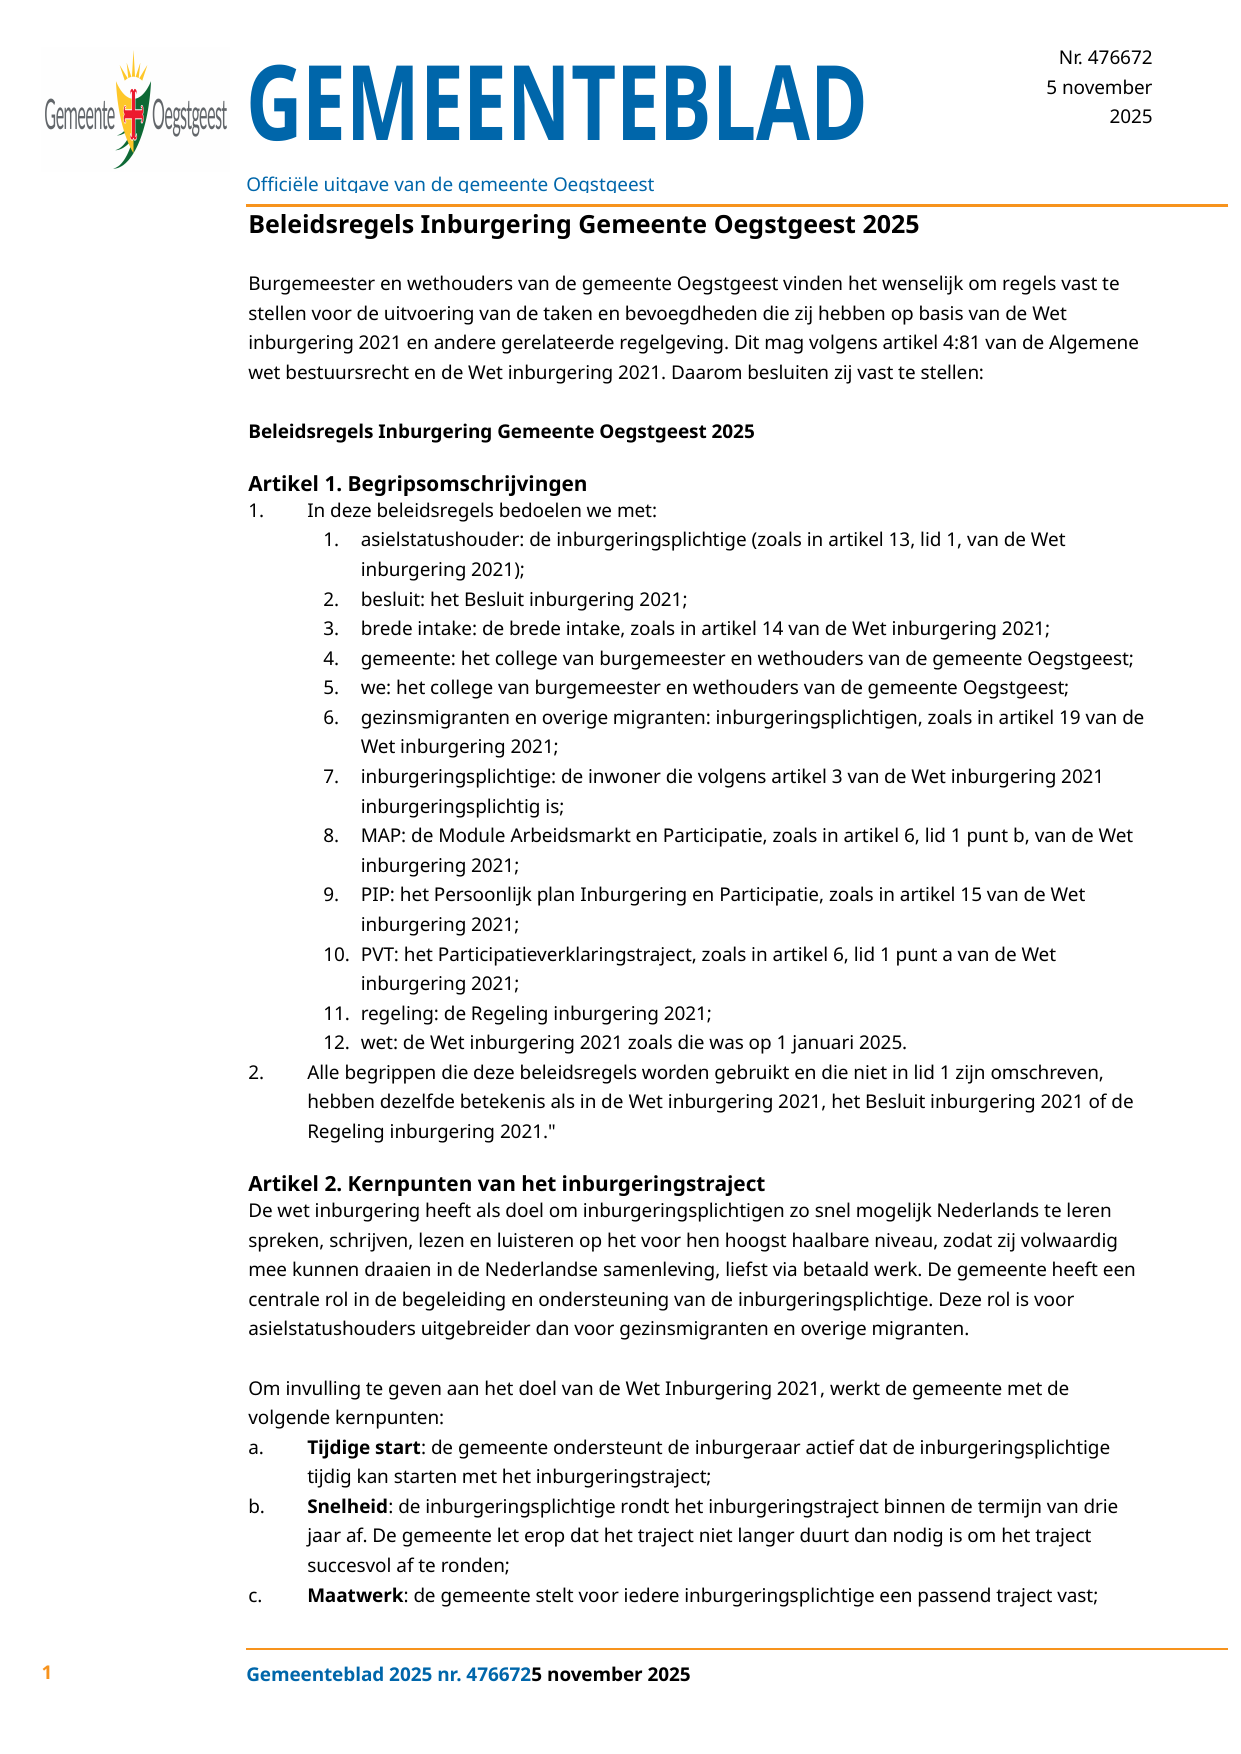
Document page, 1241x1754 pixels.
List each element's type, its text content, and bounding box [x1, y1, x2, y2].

list asielstatushouder: de inburgeringsplichtige (zoals in artikel 13, lid 1, van de Wet inburgering 2021); [323, 527, 1152, 582]
list PVT: het Participatieverklaringstraject, zoals in artikel 6, lid 1 punt a van de Wet inburgering 2021; [323, 941, 1152, 996]
text Beleidsregels Inburgering Gemeente Oegstgeest 2025 [248, 418, 1152, 444]
list Tijdige start: de gemeente ondersteunt de inburgeraar actief dat de inburgeringsplichtige tijdig kan starten met het inburgeringstraject; [248, 1434, 1152, 1489]
text Om invulling te geven aan het doel van de Wet Inburgering 2021, werkt de gemeente met de volgende kernpunten: [248, 1375, 1152, 1430]
list we: het college van burgemeester en wethouders van de gemeente Oegstgeest; [323, 674, 1152, 700]
text Burgemeester en wethouders van de gemeente Oegstgeest vinden het wenselijk om regels vast te stellen voor de uitvoering van de taken en bevoegdheden die zij hebben op basis van de Wet inburgering 2021 en andere gerelateerde regelgeving. Dit mag volgens artikel 4:81 van de Algemene wet bestuursrecht en de Wet inburgering 2021. Daarom besluiten zij vast te stellen: [248, 270, 1152, 385]
list wet: de Wet inburgering 2021 zoals die was op 1 januari 2025. [323, 1029, 1152, 1055]
list gezinsmigranten en overige migranten: inburgeringsplichtigen, zoals in artikel 19 van de Wet inburgering 2021; [323, 704, 1152, 759]
text Artikel 1. Begripsomschrijvingen [248, 469, 1152, 497]
list Snelheid: de inburgeringsplichtige rondt het inburgeringstraject binnen de termijn van drie jaar af. De gemeente let erop dat het traject niet langer duurt dan nodig is om het traject succesvol af te ronden; [248, 1493, 1152, 1578]
text Artikel 2. Kernpunten van het inburgeringstraject [248, 1169, 1152, 1197]
list MAP: de Module Arbeidsmarkt en Participatie, zoals in artikel 6, lid 1 punt b, van de Wet inburgering 2021; [323, 822, 1152, 878]
text Beleidsregels Inburgering Gemeente Oegstgeest 2025 [248, 207, 1152, 241]
list gemeente: het college van burgemeester en wethouders van de gemeente Oegstgeest; [323, 645, 1152, 671]
list In deze beleidsregels bedoelen we met: [248, 497, 1152, 523]
list regeling: de Regeling inburgering 2021; [323, 1000, 1152, 1026]
list Alle begrippen die deze beleidsregels worden gebruikt en die niet in lid 1 zijn omschreven, hebben dezelfde betekenis als in de Wet inburgering 2021, het Besluit inburgering 2021 of de Regeling inburgering 2021." [248, 1059, 1152, 1144]
list PIP: het Persoonlijk plan Inburgering en Participatie, zoals in artikel 15 van de Wet inburgering 2021; [323, 882, 1152, 937]
list inburgeringsplichtige: de inwoner die volgens artikel 3 van de Wet inburgering 2021 inburgeringsplichtig is; [323, 763, 1152, 819]
picture [41, 47, 231, 172]
list besluit: het Besluit inburgering 2021; [323, 586, 1152, 612]
list Maatwerk: de gemeente stelt voor iedere inburgeringsplichtige een passend traject vast; [248, 1582, 1152, 1607]
text De wet inburgering heeft als doel om inburgeringsplichtigen zo snel mogelijk Nederlands te leren spreken, schrijven, lezen en luisteren op het voor hen hoogst haalbare niveau, zodat zij volwaardig mee kunnen draaien in de Nederlandse samenleving, liefst via betaald werk. De gemeente heeft een centrale rol in de begeleiding en ondersteuning van de inburgeringsplichtige. Deze rol is voor asielstatushouders uitgebreider dan voor gezinsmigranten en overige migranten. [248, 1197, 1152, 1341]
list brede intake: de brede intake, zoals in artikel 14 van de Wet inburgering 2021; [323, 615, 1152, 641]
